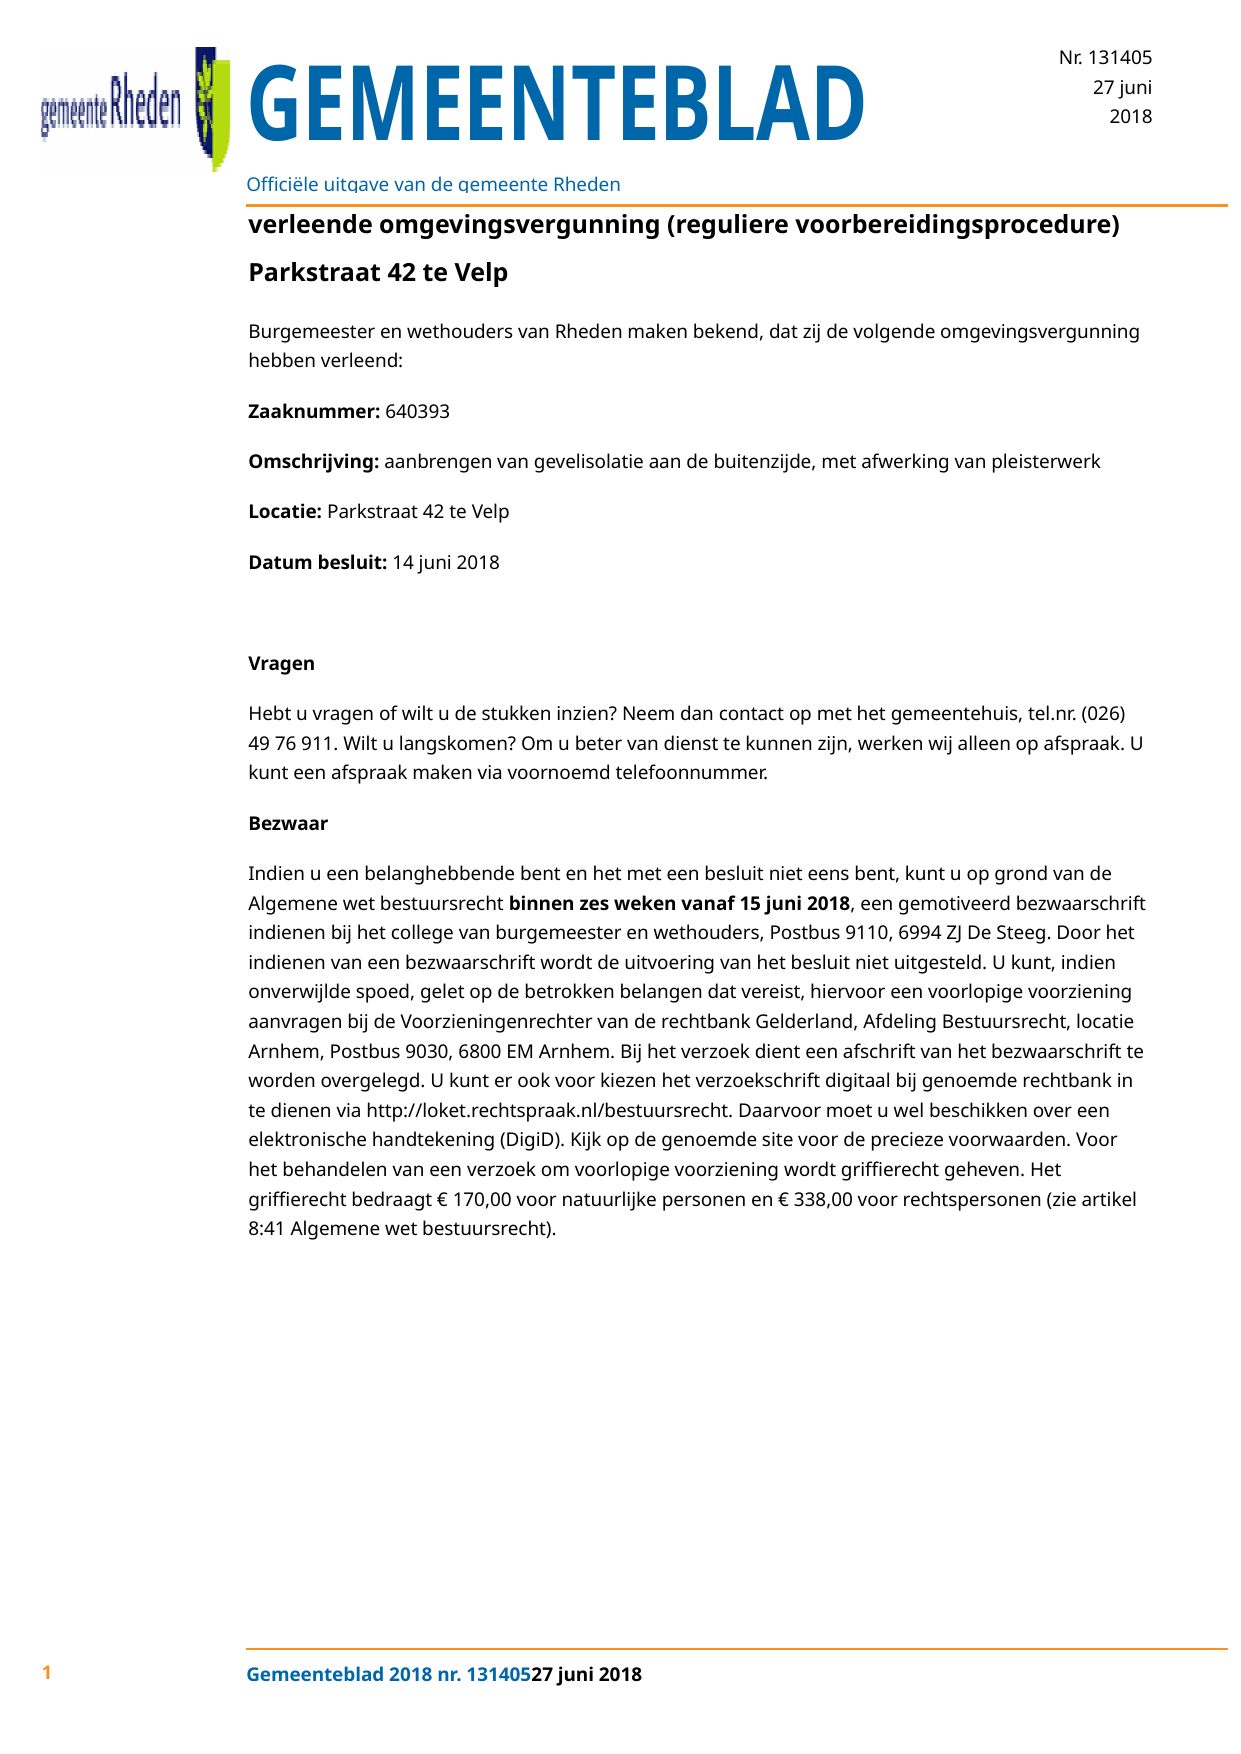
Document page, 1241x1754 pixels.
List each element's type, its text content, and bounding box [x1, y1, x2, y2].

text Burgemeester en wethouders van Rheden maken bekend, dat zij de volgende omgevingsvergunning hebben verleend: [248, 318, 1152, 373]
text Indien u een belanghebbende bent en het met een besluit niet eens bent, kunt u op grond van de Algemene wet bestuursrecht binnen zes weken vanaf 15 juni 2018, een gemotiveerd bezwaarschrift indienen bij het college van burgemeester en wethouders, Postbus 9110, 6994 ZJ De Steeg. Door het indienen van een bezwaarschrift wordt de uitvoering van het besluit niet uitgesteld. U kunt, indien onverwijlde spoed, gelet op de betrokken belangen dat vereist, hiervoor een voorlopige voorziening aanvragen bij de Voorzieningenrechter van de rechtbank Gelderland, Afdeling Bestuursrecht, locatie Arnhem, Postbus 9030, 6800 EM Arnhem. Bij het verzoek dient een afschrift van het bezwaarschrift te worden overgelegd. U kunt er ook voor kiezen het verzoekschrift digitaal bij genoemde rechtbank in te dienen via http://loket.rechtspraak.nl/bestuursrecht. Daarvoor moet u wel beschikken over een elektronische handtekening (DigiD). Kijk op de genoemde site voor de precieze voorwaarden. Voor het behandelen van een verzoek om voorlopige voorziening wordt griffierecht geheven. Het griffierecht bedraagt € 170,00 voor natuurlijke personen en € 338,00 voor rechtspersonen (zie artikel 8:41 Algemene wet bestuursrecht). [248, 860, 1152, 1241]
text Vragen [248, 650, 1152, 676]
picture [41, 47, 231, 172]
text Zaaknummer: 640393 [248, 398, 1152, 424]
text Bezwaar [248, 810, 1152, 836]
text verleende omgevingsvergunning (reguliere voorbereidingsprocedure) Parkstraat 42 te Velp [248, 207, 1152, 288]
text Hebt u vragen of wilt u de stukken inzien? Neem dan contact op met het gemeentehuis, tel.nr. (026) 49 76 911. Wilt u langskomen? Om u beter van dienst te kunnen zijn, werken wij alleen op afspraak. U kunt een afspraak maken via voornoemd telefoonnummer. [248, 700, 1152, 785]
text Datum besluit: 14 juni 2018 [248, 549, 1152, 575]
text Omschrijving: aanbrengen van gevelisolatie aan de buitenzijde, met afwerking van pleisterwerk [248, 448, 1152, 474]
text Locatie: Parkstraat 42 te Velp [248, 499, 1152, 524]
